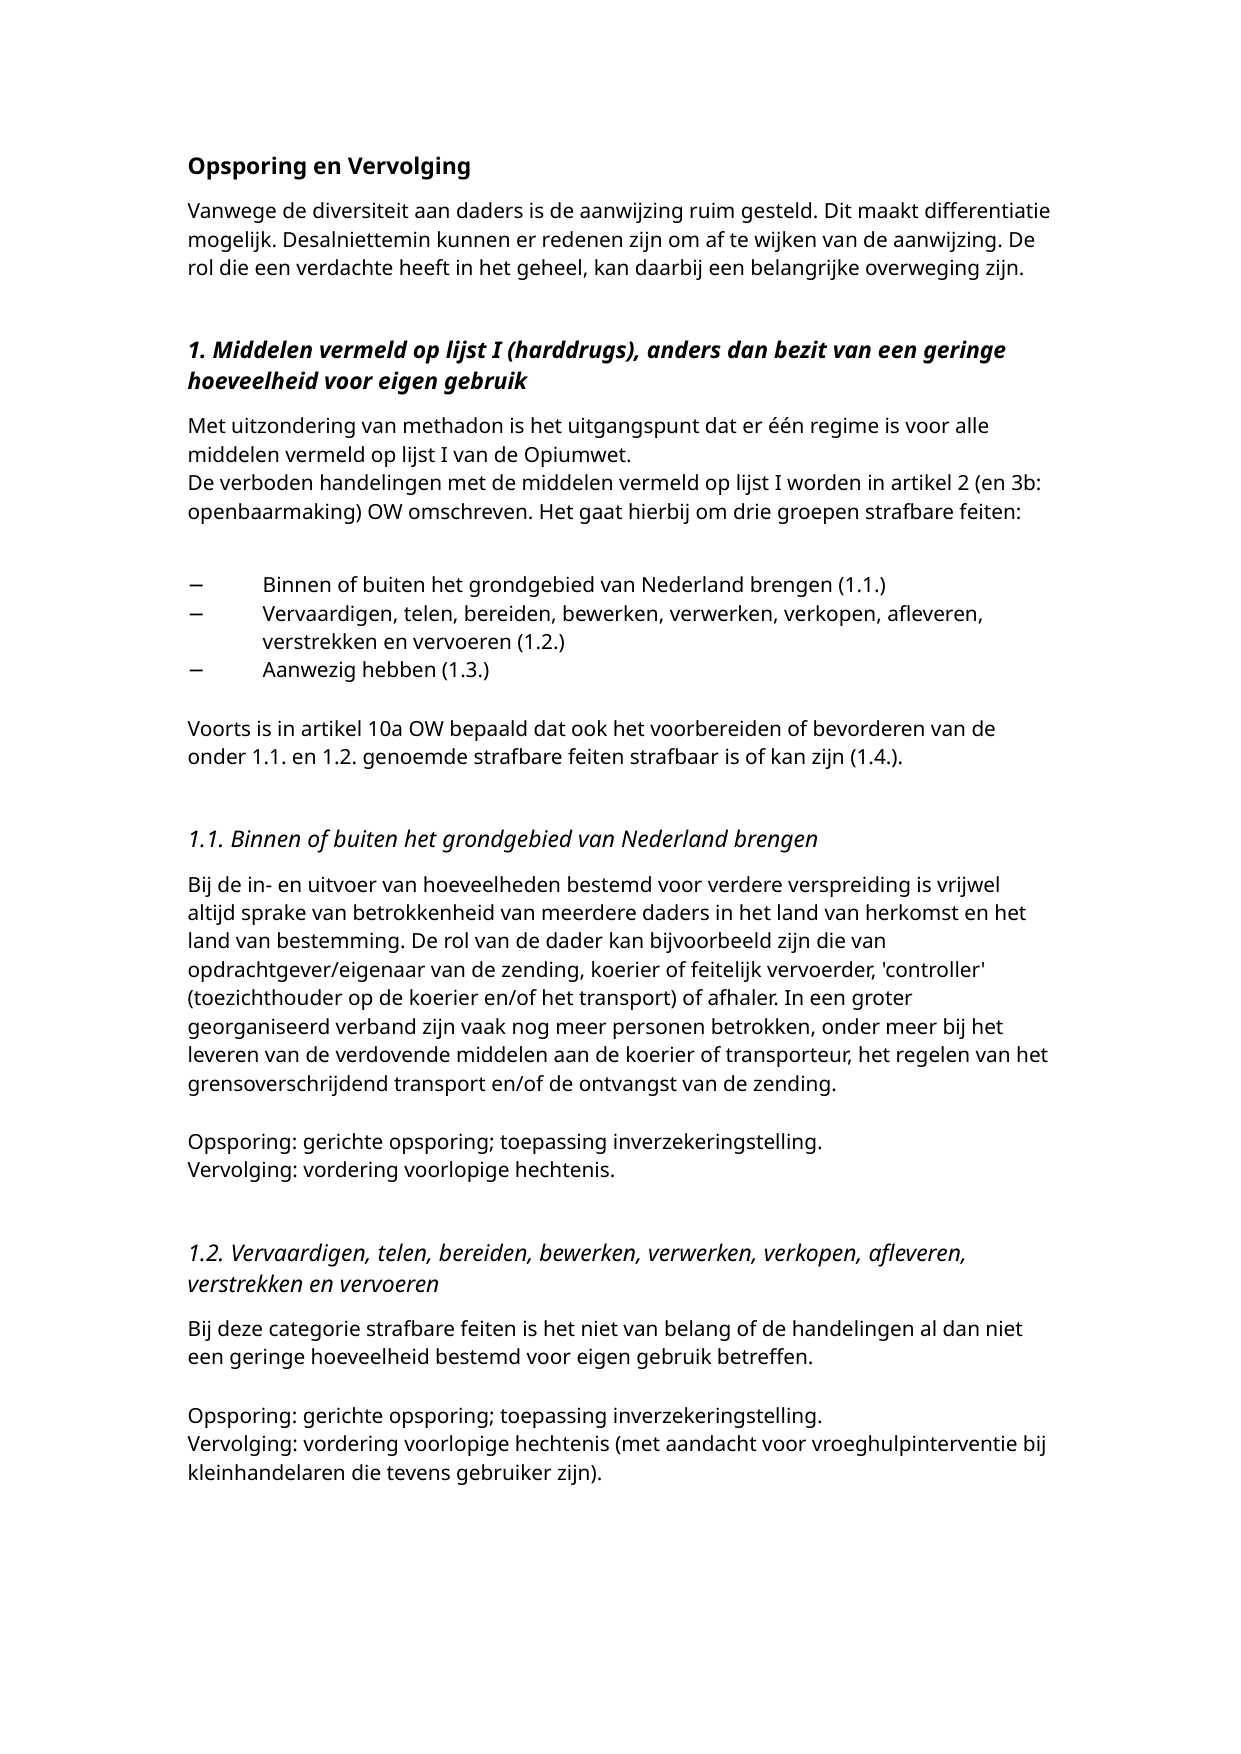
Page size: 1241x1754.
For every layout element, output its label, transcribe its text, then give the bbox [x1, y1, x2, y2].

text Vervolging: vordering voorlopige hechtenis (met aandacht voor vroeghulpinterventie bij kleinhandelaren die tevens gebruiker zijn). [187, 1429, 1053, 1486]
subtitle 1.2. Vervaardigen, telen, bereiden, bewerken, verwerken, verkopen, afleveren, verstrekken en vervoeren [187, 1237, 1053, 1299]
text Opsporing: gerichte opsporing; toepassing inverzekeringstelling. [187, 1127, 1053, 1156]
text Bij deze categorie strafbare feiten is het niet van belang of de handelingen al dan niet een geringe hoeveelheid bestemd voor eigen gebruik betreffen. [187, 1314, 1053, 1371]
text Voorts is in artikel 10a OW bepaald dat ook het voorbereiden of bevorderen van de onder 1.1. en 1.2. genoemde strafbare feiten strafbaar is of kan zijn (1.4.). [187, 714, 1053, 771]
subtitle 1. Middelen vermeld op lijst I (harddrugs), anders dan bezit van een geringe hoeveelheid voor eigen gebruik [187, 334, 1053, 397]
text Vervolging: vordering voorlopige hechtenis. [187, 1156, 1053, 1184]
text Vanwege de diversiteit aan daders is de aanwijzing ruim gesteld. Dit maakt differentiatie mogelijk. Desalniettemin kunnen er redenen zijn om af te wijken van de aanwijzing. De rol die een verdachte heeft in het geheel, kan daarbij een belangrijke overweging zijn. [187, 196, 1053, 282]
subtitle Opsporing en Vervolging [187, 150, 1053, 181]
text Opsporing: gerichte opsporing; toepassing inverzekeringstelling. [187, 1401, 1053, 1429]
list Vervaardigen, telen, bereiden, bewerken, verwerken, verkopen, afleveren, verstrekken en vervoeren (1.2.) [187, 599, 1053, 656]
list Aanwezig hebben (1.3.) [187, 656, 1053, 684]
text Met uitzondering van methadon is het uitgangspunt dat er één regime is voor alle middelen vermeld op lijst I van de Opiumwet. [187, 412, 1053, 468]
list Binnen of buiten het grondgebied van Nederland brengen (1.1.) [187, 570, 1053, 599]
text Bij de in- en uitvoer van hoeveelheden bestemd voor verdere verspreiding is vrijwel altijd sprake van betrokkenheid van meerdere daders in het land van herkomst en het land van bestemming. De rol van de dader kan bijvoorbeeld zijn die van opdrachtgever/eigenaar van de zending, koerier of feitelijk vervoerder, 'controller' (toezichthouder op de koerier en/of het transport) of afhaler. In een groter georganiseerd verband zijn vaak nog meer personen betrokken, onder meer bij het leveren van de verdovende middelen aan de koerier of transporteur, het regelen van het grensoverschrijdend transport en/of de ontvangst van de zending. [187, 870, 1053, 1097]
text De verboden handelingen met de middelen vermeld op lijst I worden in artikel 2 (en 3b: openbaarmaking) OW omschreven. Het gaat hierbij om drie groepen strafbare feiten: [187, 468, 1053, 525]
subtitle 1.1. Binnen of buiten het grondgebied van Nederland brengen [187, 823, 1053, 855]
